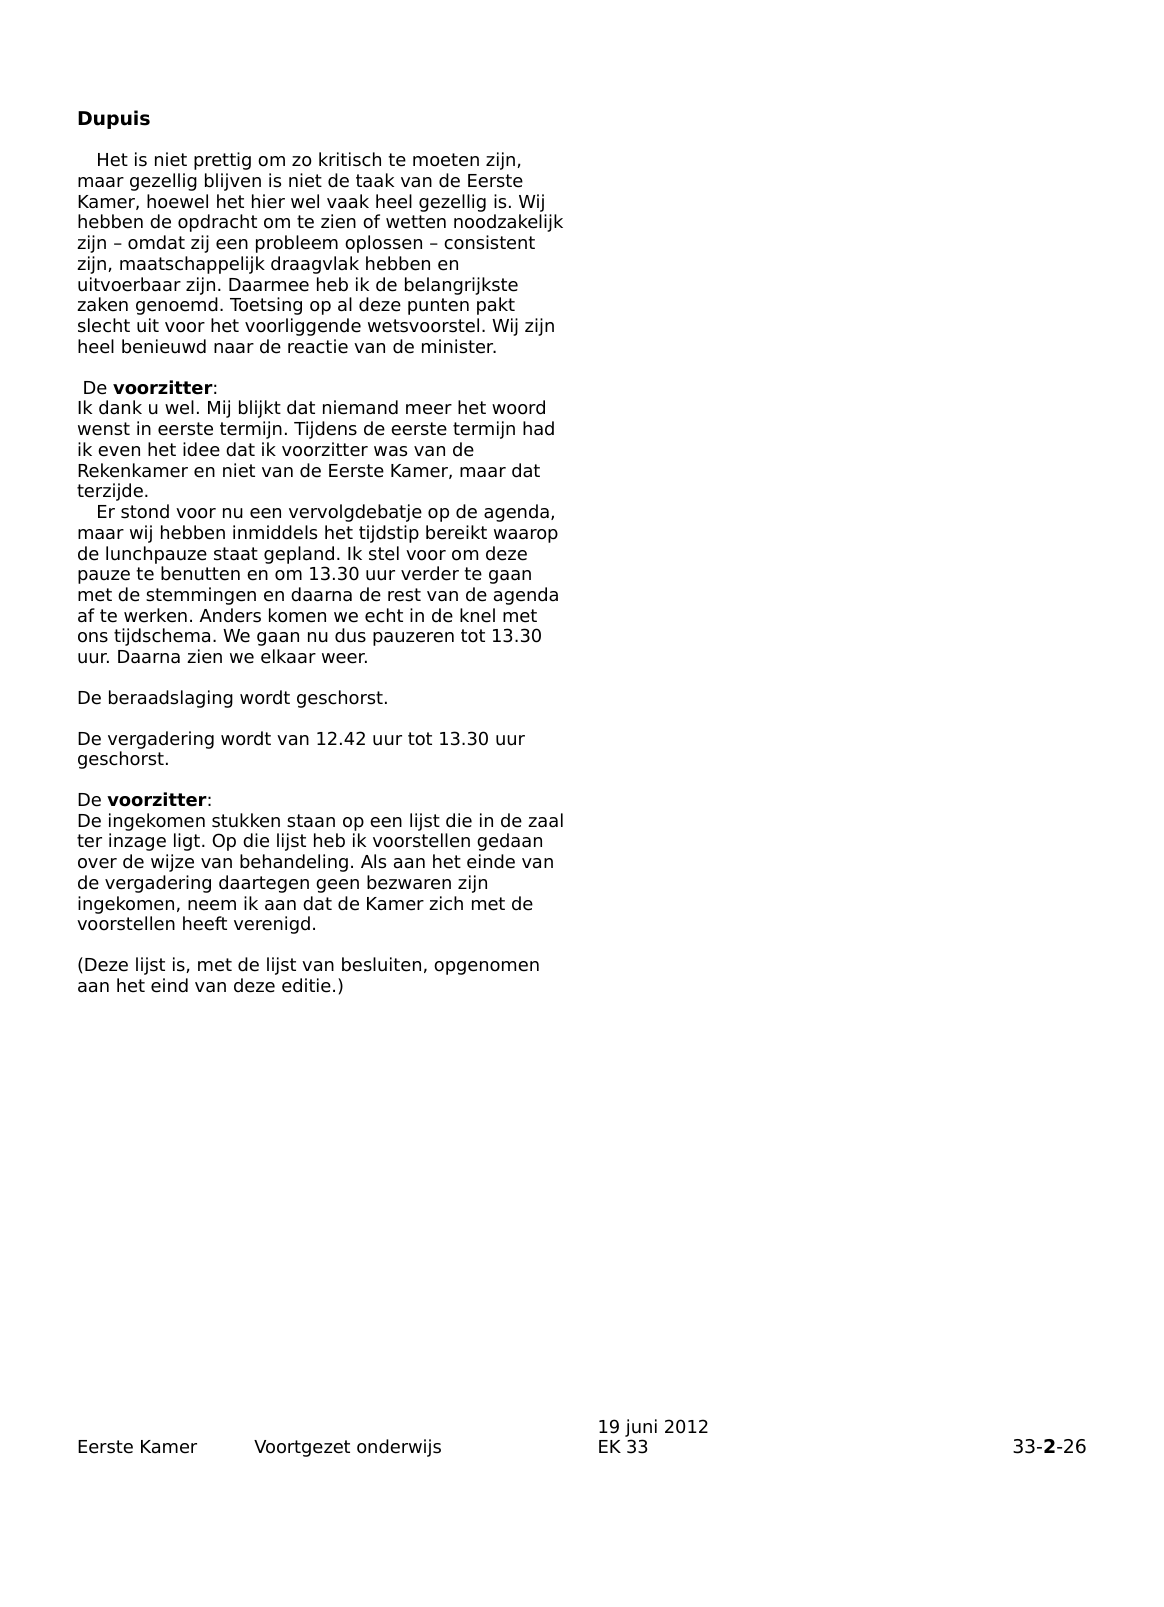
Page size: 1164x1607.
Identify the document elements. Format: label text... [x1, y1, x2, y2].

text De ingekomen stukken staan op een lijst die in de zaal ter inzage ligt. Op die lijst heb ik voorstellen gedaan over de wijze van behandeling. Als aan het einde van de vergadering daartegen geen bezwaren zijn ingekomen, neem ik aan dat de Kamer zich met de voorstellen heeft verenigd. [77, 811, 567, 935]
text De voorzitter: [77, 790, 567, 811]
text (Deze lijst is, met de lijst van besluiten, opgenomen aan het eind van deze editie.) [77, 955, 567, 996]
text Het is niet prettig om zo kritisch te moeten zijn, maar gezellig blijven is niet de taak van de Eerste Kamer, hoewel het hier wel vaak heel gezellig is. Wij hebben de opdracht om te zien of wetten noodzakelijk zijn – omdat zij een probleem oplossen – consistent zijn, maatschappelijk draagvlak hebben en uitvoerbaar zijn. Daarmee heb ik de belangrijkste zaken genoemd. Toetsing op al deze punten pakt slecht uit voor het voorliggende wetsvoorstel. Wij zijn heel benieuwd naar de reactie van de minister. [77, 150, 567, 357]
text De voorzitter: [77, 377, 567, 398]
text De vergadering wordt van 12.42 uur tot 13.30 uur geschorst. [77, 728, 567, 770]
text De beraadslaging wordt geschorst. [77, 688, 567, 708]
text Ik dank u wel. Mij blijkt dat niemand meer het woord wenst in eerste termijn. Tijdens de eerste termijn had ik even het idee dat ik voorzitter was van de Rekenkamer en niet van de Eerste Kamer, maar dat terzijde. [77, 398, 567, 502]
text Er stond voor nu een vervolgdebatje op de agenda, maar wij hebben inmiddels het tijdstip bereikt waarop de lunchpauze staat gepland. Ik stel voor om deze pauze te benutten en om 13.30 uur verder te gaan met de stemmingen en daarna de rest van de agenda af te werken. Anders komen we echt in de knel met ons tijdschema. We gaan nu dus pauzeren tot 13.30 uur. Daarna zien we elkaar weer. [77, 502, 567, 668]
